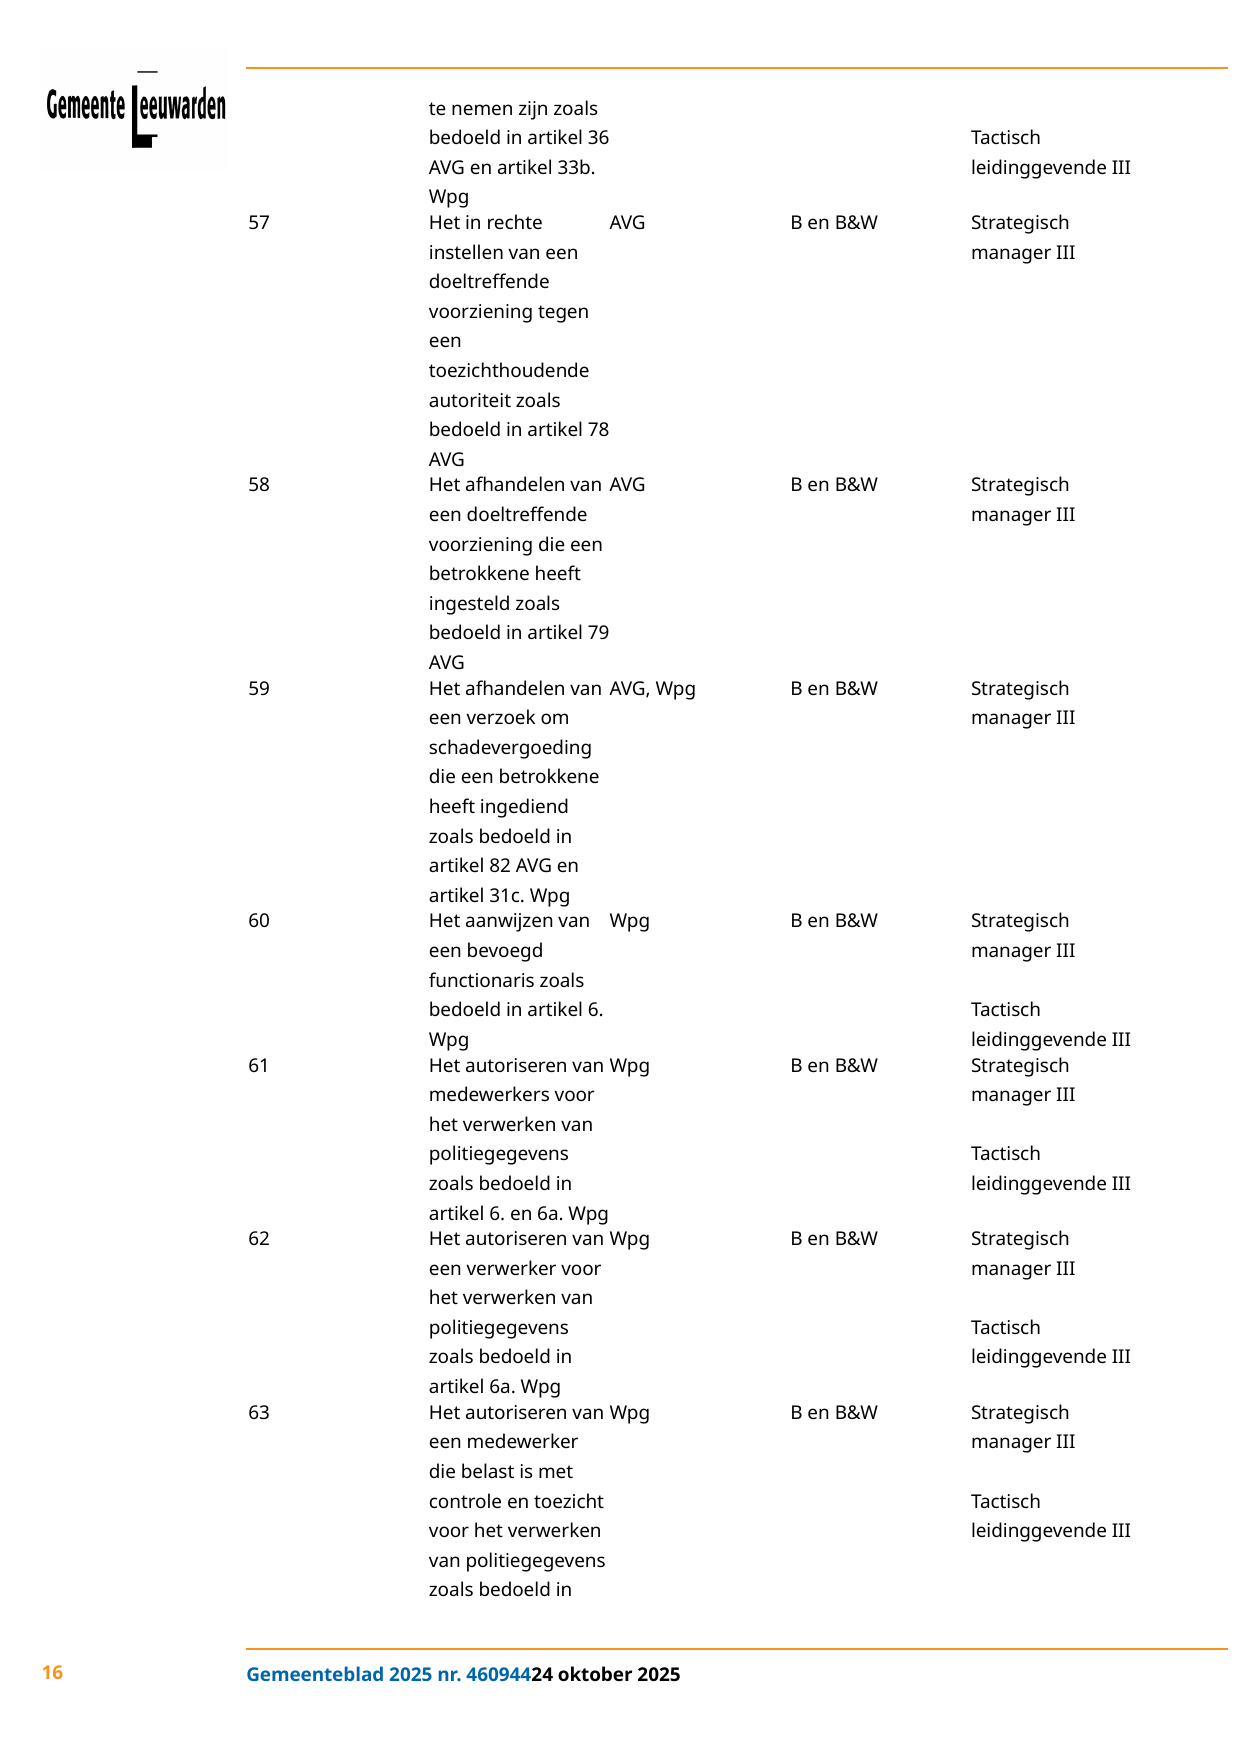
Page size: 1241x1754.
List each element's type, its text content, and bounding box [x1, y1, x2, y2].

table_cell Het autoriseren van een verwerker voor het verwerken van politiegegevens zoals bedoeld in artikel 6a. Wpg [429, 1225, 609, 1399]
table_cell 63 [248, 1399, 429, 1602]
table_cell 62 [248, 1225, 429, 1399]
table_cell Wpg [609, 908, 790, 1052]
table_cell Strategisch manager III [971, 209, 1152, 472]
table_cell B en B&W [790, 1399, 971, 1602]
table_cell Tactisch leidinggevende III [971, 95, 1152, 209]
table_cell Strategisch manager III Tactisch leidinggevende III [971, 1052, 1152, 1225]
table_cell Strategisch manager III [971, 472, 1152, 675]
table_cell 61 [248, 1052, 429, 1225]
table_cell Wpg [609, 1399, 790, 1602]
table_cell Wpg [609, 1225, 790, 1399]
table_cell Het aanwijzen van een bevoegd functionaris zoals bedoeld in artikel 6. Wpg [429, 908, 609, 1052]
table_cell Strategisch manager III Tactisch leidinggevende III [971, 1225, 1152, 1399]
table_cell Het autoriseren van medewerkers voor het verwerken van politiegegevens zoals bedoeld in artikel 6. en 6a. Wpg [429, 1052, 609, 1225]
table_cell te nemen zijn zoals bedoeld in artikel 36 AVG en artikel 33b. Wpg [429, 95, 609, 209]
table_cell Strategisch manager III Tactisch leidinggevende III [971, 1399, 1152, 1602]
table_cell 59 [248, 675, 429, 908]
table_cell AVG [609, 472, 790, 675]
table_cell Strategisch manager III Tactisch leidinggevende III [971, 908, 1152, 1052]
table_cell Strategisch manager III [971, 675, 1152, 908]
table_cell 58 [248, 472, 429, 675]
picture [41, 47, 231, 172]
table_cell [790, 95, 971, 209]
table_cell AVG, Wpg [609, 675, 790, 908]
table_cell B en B&W [790, 1052, 971, 1225]
table_cell Het in rechte instellen van een doeltreffende voorziening tegen een toezichthoudende autoriteit zoals bedoeld in artikel 78 AVG [429, 209, 609, 472]
table_cell Het autoriseren van een medewerker die belast is met controle en toezicht voor het verwerken van politiegegevens zoals bedoeld in [429, 1399, 609, 1602]
table_cell [248, 95, 429, 209]
table_cell AVG [609, 209, 790, 472]
table_cell B en B&W [790, 908, 971, 1052]
table_cell Het afhandelen van een verzoek om schadevergoeding die een betrokkene heeft ingediend zoals bedoeld in artikel 82 AVG en artikel 31c. Wpg [429, 675, 609, 908]
table_cell Het afhandelen van een doeltreffende voorziening die een betrokkene heeft ingesteld zoals bedoeld in artikel 79 AVG [429, 472, 609, 675]
table_cell [609, 95, 790, 209]
table_cell B en B&W [790, 209, 971, 472]
table_cell B en B&W [790, 472, 971, 675]
table_cell B en B&W [790, 1225, 971, 1399]
table_cell Wpg [609, 1052, 790, 1225]
table_cell B en B&W [790, 675, 971, 908]
table_cell 60 [248, 908, 429, 1052]
table_cell 57 [248, 209, 429, 472]
